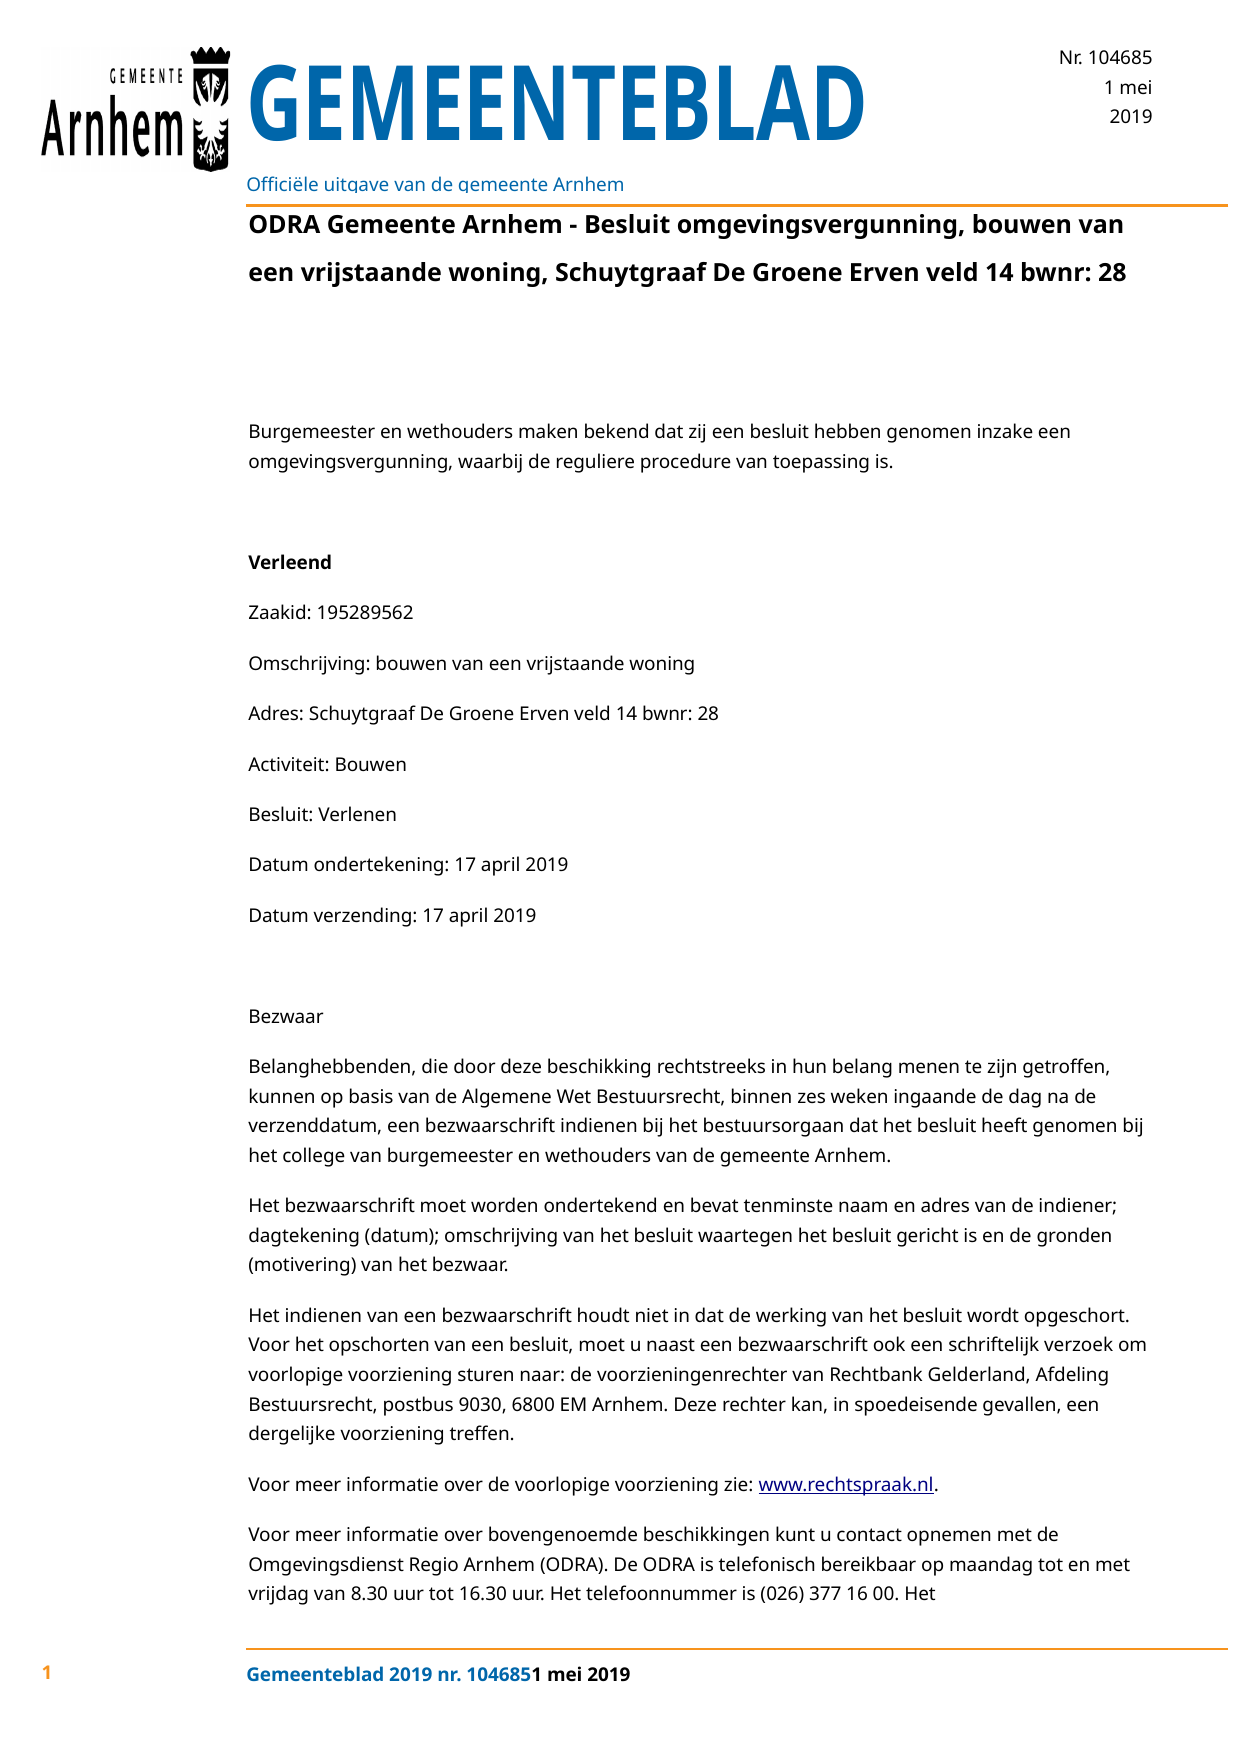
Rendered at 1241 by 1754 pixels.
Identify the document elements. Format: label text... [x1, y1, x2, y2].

text Datum ondertekening: 17 april 2019 [248, 852, 1152, 877]
text Het bezwaarschrift moet worden ondertekend en bevat tenminste naam en adres van de indiener; dagtekening (datum); omschrijving van het besluit waartegen het besluit gericht is en de gronden (motivering) van het bezwaar. [248, 1192, 1152, 1277]
text Besluit: Verlenen [248, 801, 1152, 827]
text Verleend [248, 549, 1152, 575]
text Omschrijving: bouwen van een vrijstaande woning [248, 650, 1152, 676]
text Adres: Schuytgraaf De Groene Erven veld 14 bwnr: 28 [248, 700, 1152, 726]
text Burgemeester en wethouders maken bekend dat zij een besluit hebben genomen inzake een omgevingsvergunning, waarbij de reguliere procedure van toepassing is. [248, 419, 1152, 474]
text Voor meer informatie over bovengenoemde beschikkingen kunt u contact opnemen met de Omgevingsdienst Regio Arnhem (ODRA). De ODRA is telefonisch bereikbaar op maandag tot en met vrijdag van 8.30 uur tot 16.30 uur. Het telefoonnummer is (026) 377 16 00. Het [248, 1521, 1152, 1606]
picture [41, 47, 231, 172]
text Activiteit: Bouwen [248, 751, 1152, 777]
text Belanghebbenden, die door deze beschikking rechtstreeks in hun belang menen te zijn getroffen, kunnen op basis van de Algemene Wet Bestuursrecht, binnen zes weken ingaande de dag na de verzenddatum, een bezwaarschrift indienen bij het bestuursorgaan dat het besluit heeft genomen bij het college van burgemeester en wethouders van de gemeente Arnhem. [248, 1053, 1152, 1168]
text Datum verzending: 17 april 2019 [248, 902, 1152, 928]
text ODRA Gemeente Arnhem - Besluit omgevingsvergunning, bouwen van een vrijstaande woning, Schuytgraaf De Groene Erven veld 14 bwnr: 28 [248, 207, 1152, 288]
text Het indienen van een bezwaarschrift houdt niet in dat de werking van het besluit wordt opgeschort. Voor het opschorten van een besluit, moet u naast een bezwaarschrift ook een schriftelijk verzoek om voorlopige voorziening sturen naar: de voorzieningenrechter van Rechtbank Gelderland, Afdeling Bestuursrecht, postbus 9030, 6800 EM Arnhem. Deze rechter kan, in spoedeisende gevallen, een dergelijke voorziening treffen. [248, 1302, 1152, 1446]
text Voor meer informatie over de voorlopige voorziening zie: www.rechtspraak.nl. [248, 1471, 1152, 1497]
text Zaakid: 195289562 [248, 599, 1152, 625]
text Bezwaar [248, 1003, 1152, 1029]
